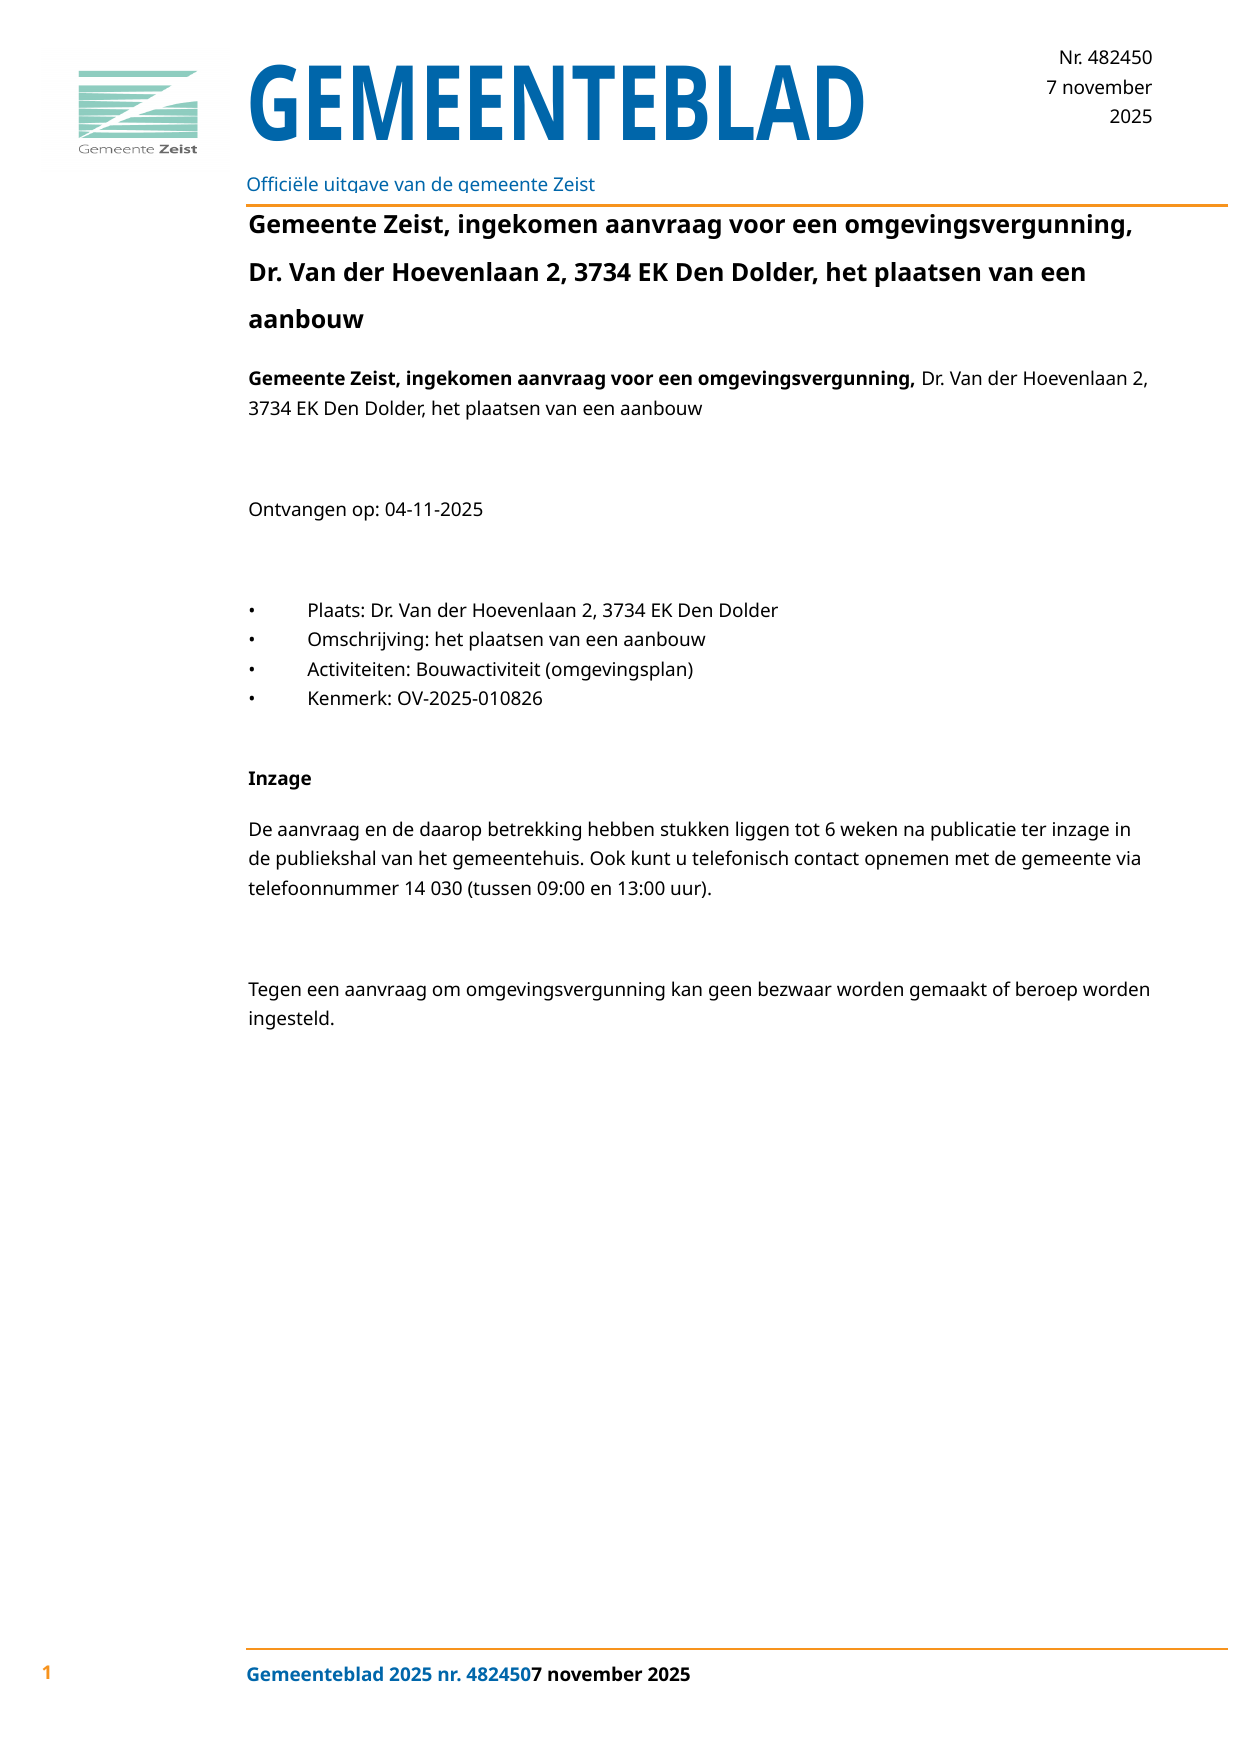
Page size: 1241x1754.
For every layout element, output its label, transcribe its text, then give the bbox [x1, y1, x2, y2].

text Tegen een aanvraag om omgevingsvergunning kan geen bezwaar worden gemaakt of beroep worden ingesteld. [248, 976, 1152, 1031]
text Gemeente Zeist, ingekomen aanvraag voor een omgevingsvergunning, Dr. Van der Hoevenlaan 2, 3734 EK Den Dolder, het plaatsen van een aanbouw [248, 207, 1152, 336]
text De aanvraag en de daarop betrekking hebben stukken liggen tot 6 weken na publicatie ter inzage in de publiekshal van het gemeentehuis. Ook kunt u telefonisch contact opnemen met de gemeente via telefoonnummer 14 030 (tussen 09:00 en 13:00 uur). [248, 816, 1152, 901]
text Inzage [248, 766, 1152, 791]
list Activiteiten: Bouwactiviteit (omgevingsplan) [248, 656, 1152, 682]
text Ontvangen op: 04-11-2025 [248, 496, 1152, 522]
list Plaats: Dr. Van der Hoevenlaan 2, 3734 EK Den Dolder [248, 597, 1152, 622]
list Kenmerk: OV-2025-010826 [248, 686, 1152, 711]
picture [41, 47, 231, 172]
list Omschrijving: het plaatsen van een aanbouw [248, 626, 1152, 652]
text Gemeente Zeist, ingekomen aanvraag voor een omgevingsvergunning, Dr. Van der Hoevenlaan 2, 3734 EK Den Dolder, het plaatsen van een aanbouw [248, 366, 1152, 421]
